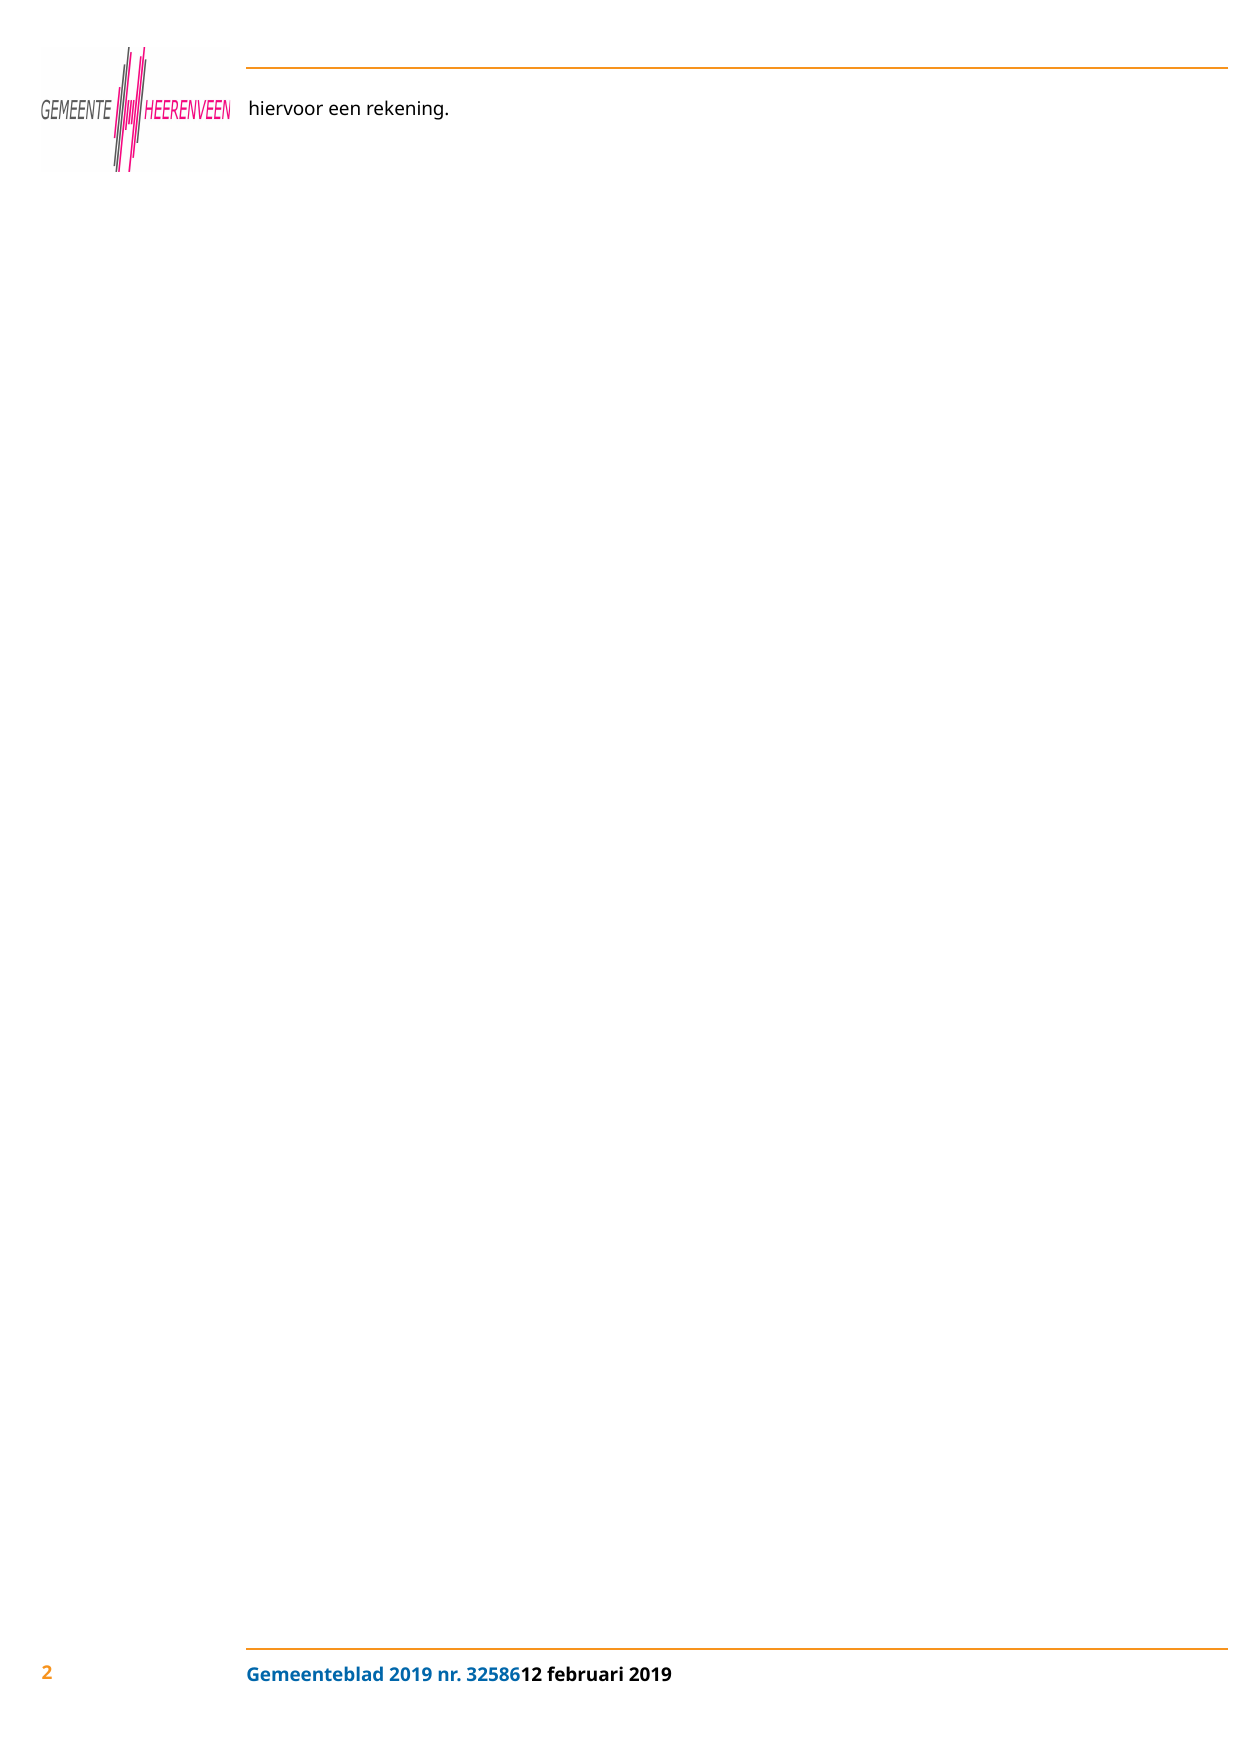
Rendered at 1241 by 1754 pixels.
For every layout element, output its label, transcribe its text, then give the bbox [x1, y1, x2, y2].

picture [41, 47, 231, 172]
text hiervoor een rekening. [248, 95, 1152, 121]
